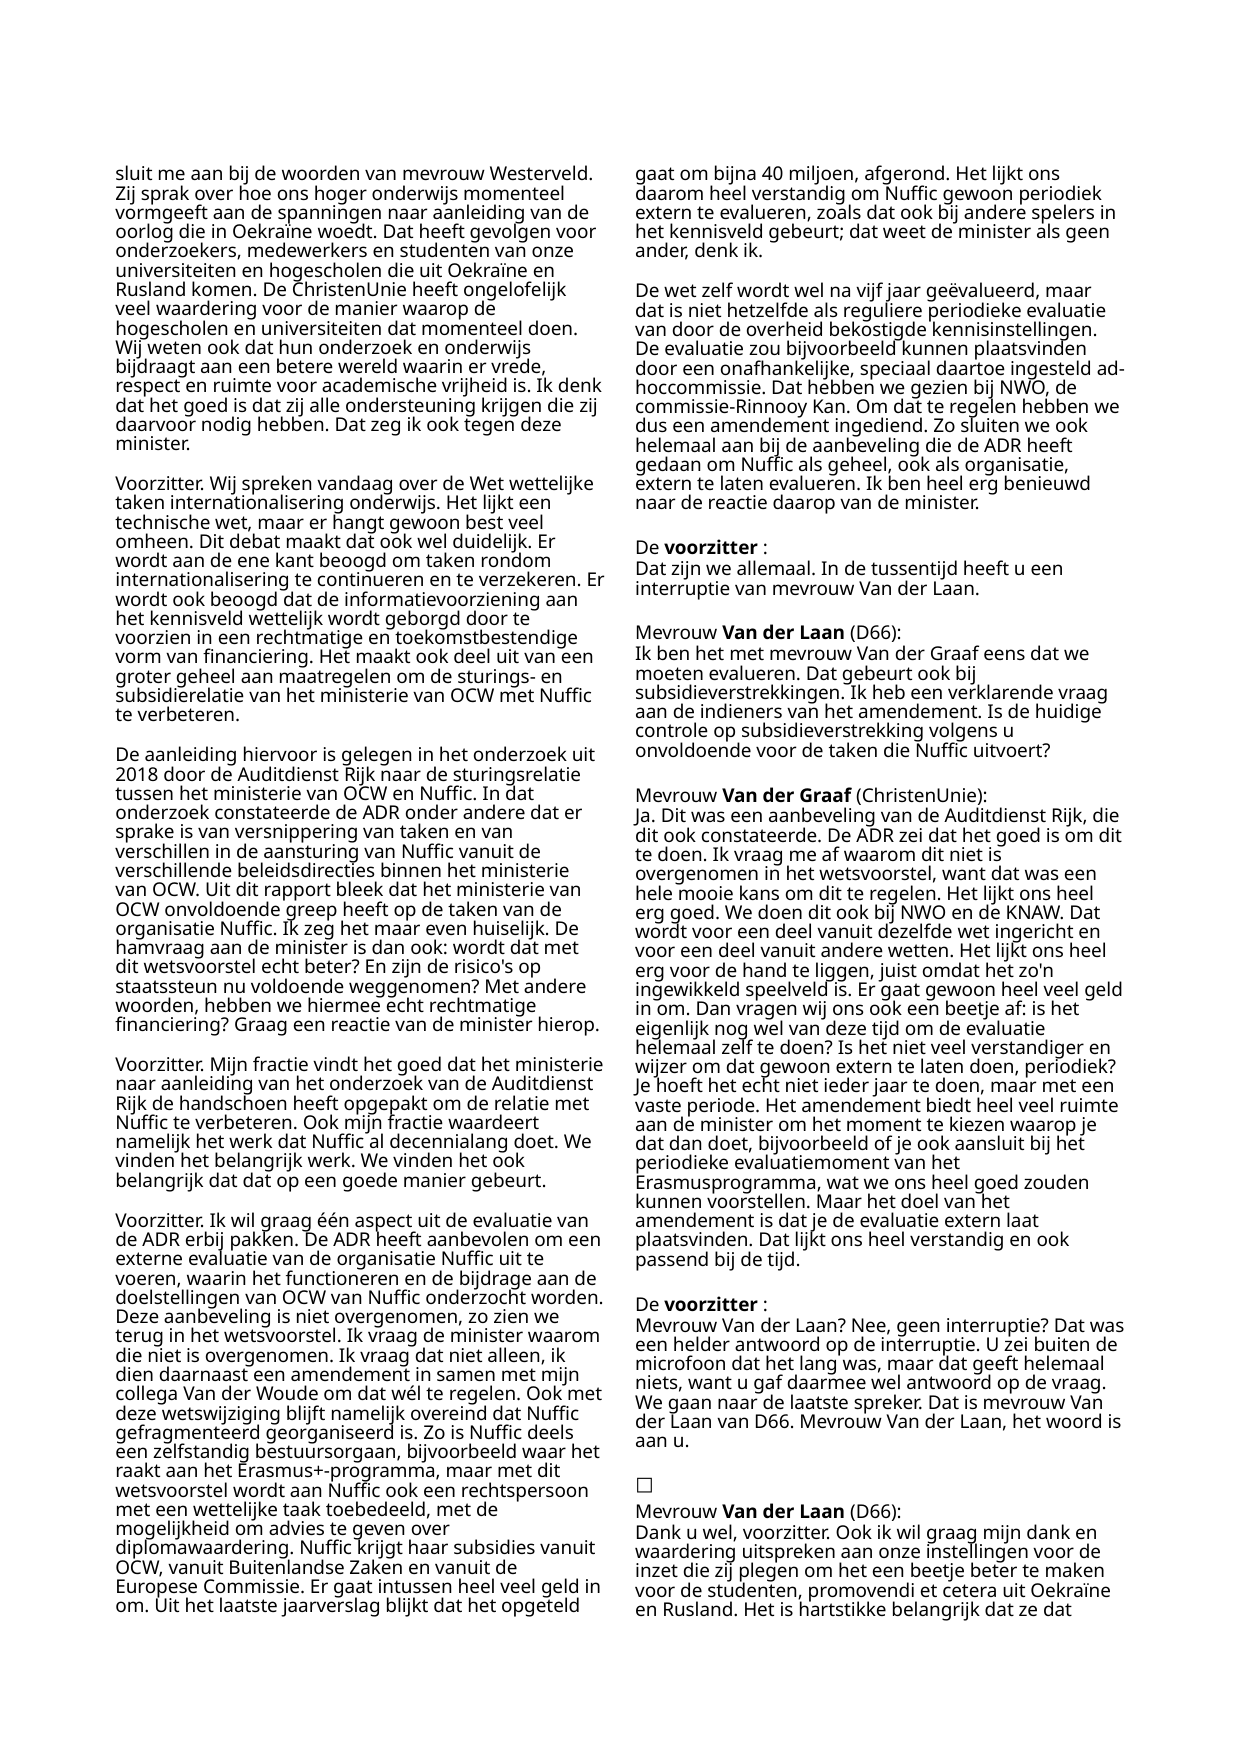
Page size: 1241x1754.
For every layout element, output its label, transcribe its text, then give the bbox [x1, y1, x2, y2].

text gaat om bijna 40 miljoen, afgerond. Het lijkt ons daarom heel verstandig om Nuffic gewoon periodiek extern te evalueren, zoals dat ook bij andere spelers in het kennisveld gebeurt; dat weet de minister als geen ander, denk ik. [635, 165, 1125, 262]
text Mevrouw Van der Laan (D66): [635, 619, 1125, 645]
text Ik ben het met mevrouw Van der Graaf eens dat we moeten evalueren. Dat gebeurt ook bij subsidieverstrekkingen. Ik heb een verklarende vraag aan de indieners van het amendement. Is de huidige controle op subsidieverstrekking volgens u onvoldoende voor de taken die Nuffic uitvoert? [635, 645, 1125, 761]
text Voorzitter. Wij spreken vandaag over de Wet wettelijke taken internationalisering onderwijs. Het lijkt een technische wet, maar er hangt gewoon best veel omheen. Dit debat maakt dat ook wel duidelijk. Er wordt aan de ene kant beoogd om taken rondom internationalisering te continueren en te verzekeren. Er wordt ook beoogd dat de informatievoorziening aan het kennisveld wettelijk wordt geborgd door te voorzien in een rechtmatige en toekomstbestendige vorm van financiering. Het maakt ook deel uit van een groter geheel aan maatregelen om de sturings- en subsidierelatie van het ministerie van OCW met Nuffic te verbeteren. [115, 475, 605, 726]
text Mevrouw Van der Laan? Nee, geen interruptie? Dat was een helder antwoord op de interruptie. U zei buiten de microfoon dat het lang was, maar dat geeft helemaal niets, want u gaf daarmee wel antwoord op de vraag. We gaan naar de laatste spreker. Dat is mevrouw Van der Laan van D66. Mevrouw Van der Laan, het woord is aan u. [635, 1317, 1125, 1451]
text Mevrouw Van der Laan (D66): [635, 1498, 1125, 1524]
text sluit me aan bij de woorden van mevrouw Westerveld. Zij sprak over hoe ons hoger onderwijs momenteel vormgeeft aan de spanningen naar aanleiding van de oorlog die in Oekraïne woedt. Dat heeft gevolgen voor onderzoekers, medewerkers en studenten van onze universiteiten en hogescholen die uit Oekraïne en Rusland komen. De ChristenUnie heeft ongelofelijk veel waardering voor de manier waarop de hogescholen en universiteiten dat momenteel doen. Wij weten ook dat hun onderzoek en onderwijs bijdraagt aan een betere wereld waarin er vrede, respect en ruimte voor academische vrijheid is. Ik denk dat het goed is dat zij alle ondersteuning krijgen die zij daarvoor nodig hebben. Dat zeg ik ook tegen deze minister. [115, 165, 605, 454]
text De wet zelf wordt wel na vijf jaar geëvalueerd, maar dat is niet hetzelfde als reguliere periodieke evaluatie van door de overheid bekostigde kennisinstellingen. De evaluatie zou bijvoorbeeld kunnen plaatsvinden door een onafhankelijke, speciaal daartoe ingesteld ad-hoccommissie. Dat hebben we gezien bij NWO, de commissie-Rinnooy Kan. Om dat te regelen hebben we dus een amendement ingediend. Zo sluiten we ook helemaal aan bij de aanbeveling die de ADR heeft gedaan om Nuffic als geheel, ook als organisatie, extern te laten evalueren. Ik ben heel erg benieuwd naar de reactie daarop van de minister. [635, 282, 1125, 514]
text Voorzitter. Mijn fractie vindt het goed dat het ministerie naar aanleiding van het onderzoek van de Auditdienst Rijk de handschoen heeft opgepakt om de relatie met Nuffic te verbeteren. Ook mijn fractie waardeert namelijk het werk dat Nuffic al decennialang doet. We vinden het belangrijk werk. We vinden het ook belangrijk dat dat op een goede manier gebeurt. [115, 1056, 605, 1191]
text Dat zijn we allemaal. In de tussentijd heeft u een interruptie van mevrouw Van der Laan. [635, 560, 1125, 599]
text Dank u wel, voorzitter. Ook ik wil graag mijn dank en waardering uitspreken aan onze instellingen voor de inzet die zij plegen om het een beetje beter te maken voor de studenten, promovendi et cetera uit Oekraïne en Rusland. Het is hartstikke belangrijk dat ze dat [635, 1524, 1125, 1620]
text De aanleiding hiervoor is gelegen in het onderzoek uit 2018 door de Auditdienst Rijk naar de sturingsrelatie tussen het ministerie van OCW en Nuffic. In dat onderzoek constateerde de ADR onder andere dat er sprake is van versnippering van taken en van verschillen in de aansturing van Nuffic vanuit de verschillende beleidsdirecties binnen het ministerie van OCW. Uit dit rapport bleek dat het ministerie van OCW onvoldoende greep heeft op de taken van de organisatie Nuffic. Ik zeg het maar even huiselijk. De hamvraag aan de minister is dan ook: wordt dat met dit wetsvoorstel echt beter? En zijn de risico's op staatssteun nu voldoende weggenomen? Met andere woorden, hebben we hiermee echt rechtmatige financiering? Graag een reactie van de minister hierop. [115, 746, 605, 1035]
text Ja. Dit was een aanbeveling van de Auditdienst Rijk, die dit ook constateerde. De ADR zei dat het goed is om dit te doen. Ik vraag me af waarom dit niet is overgenomen in het wetsvoorstel, want dat was een hele mooie kans om dit te regelen. Het lijkt ons heel erg goed. We doen dit ook bij NWO en de KNAW. Dat wordt voor een deel vanuit dezelfde wet ingericht en voor een deel vanuit andere wetten. Het lijkt ons heel erg voor de hand te liggen, juist omdat het zo'n ingewikkeld speelveld is. Er gaat gewoon heel veel geld in om. Dan vragen wij ons ook een beetje af: is het eigenlijk nog wel van deze tijd om de evaluatie helemaal zelf te doen? Is het niet veel verstandiger en wijzer om dat gewoon extern te laten doen, periodiek? Je hoeft het echt niet ieder jaar te doen, maar met een vaste periode. Het amendement biedt heel veel ruimte aan de minister om het moment te kiezen waarop je dat dan doet, bijvoorbeeld of je ook aansluit bij het periodieke evaluatiemoment van het Erasmusprogramma, wat we ons heel goed zouden kunnen voorstellen. Maar het doel van het amendement is dat je de evaluatie extern laat plaatsvinden. Dat lijkt ons heel verstandig en ook passend bij de tijd. [635, 807, 1125, 1270]
text Voorzitter. Ik wil graag één aspect uit de evaluatie van de ADR erbij pakken. De ADR heeft aanbevolen om een externe evaluatie van de organisatie Nuffic uit te voeren, waarin het functioneren en de bijdrage aan de doelstellingen van OCW van Nuffic onderzocht worden. Deze aanbeveling is niet overgenomen, zo zien we terug in het wetsvoorstel. Ik vraag de minister waarom die niet is overgenomen. Ik vraag dat niet alleen, ik dien daarnaast een amendement in samen met mijn collega Van der Woude om dat wél te regelen. Ook met deze wetswijziging blijft namelijk overeind dat Nuffic gefragmenteerd georganiseerd is. Zo is Nuffic deels een zelfstandig bestuursorgaan, bijvoorbeeld waar het raakt aan het Erasmus+-programma, maar met dit wetsvoorstel wordt aan Nuffic ook een rechtspersoon met een wettelijke taak toebedeeld, met de mogelijkheid om advies te geven over diplomawaardering. Nuffic krijgt haar subsidies vanuit OCW, vanuit Buitenlandse Zaken en vanuit de Europese Commissie. Er gaat intussen heel veel geld in om. Uit het laatste jaarverslag blijkt dat het opgeteld [115, 1212, 605, 1616]
text Mevrouw Van der Graaf (ChristenUnie): [635, 782, 1125, 807]
text De voorzitter : [635, 534, 1125, 560]
text De voorzitter : [635, 1291, 1125, 1317]
text ⬜ [635, 1472, 1125, 1498]
